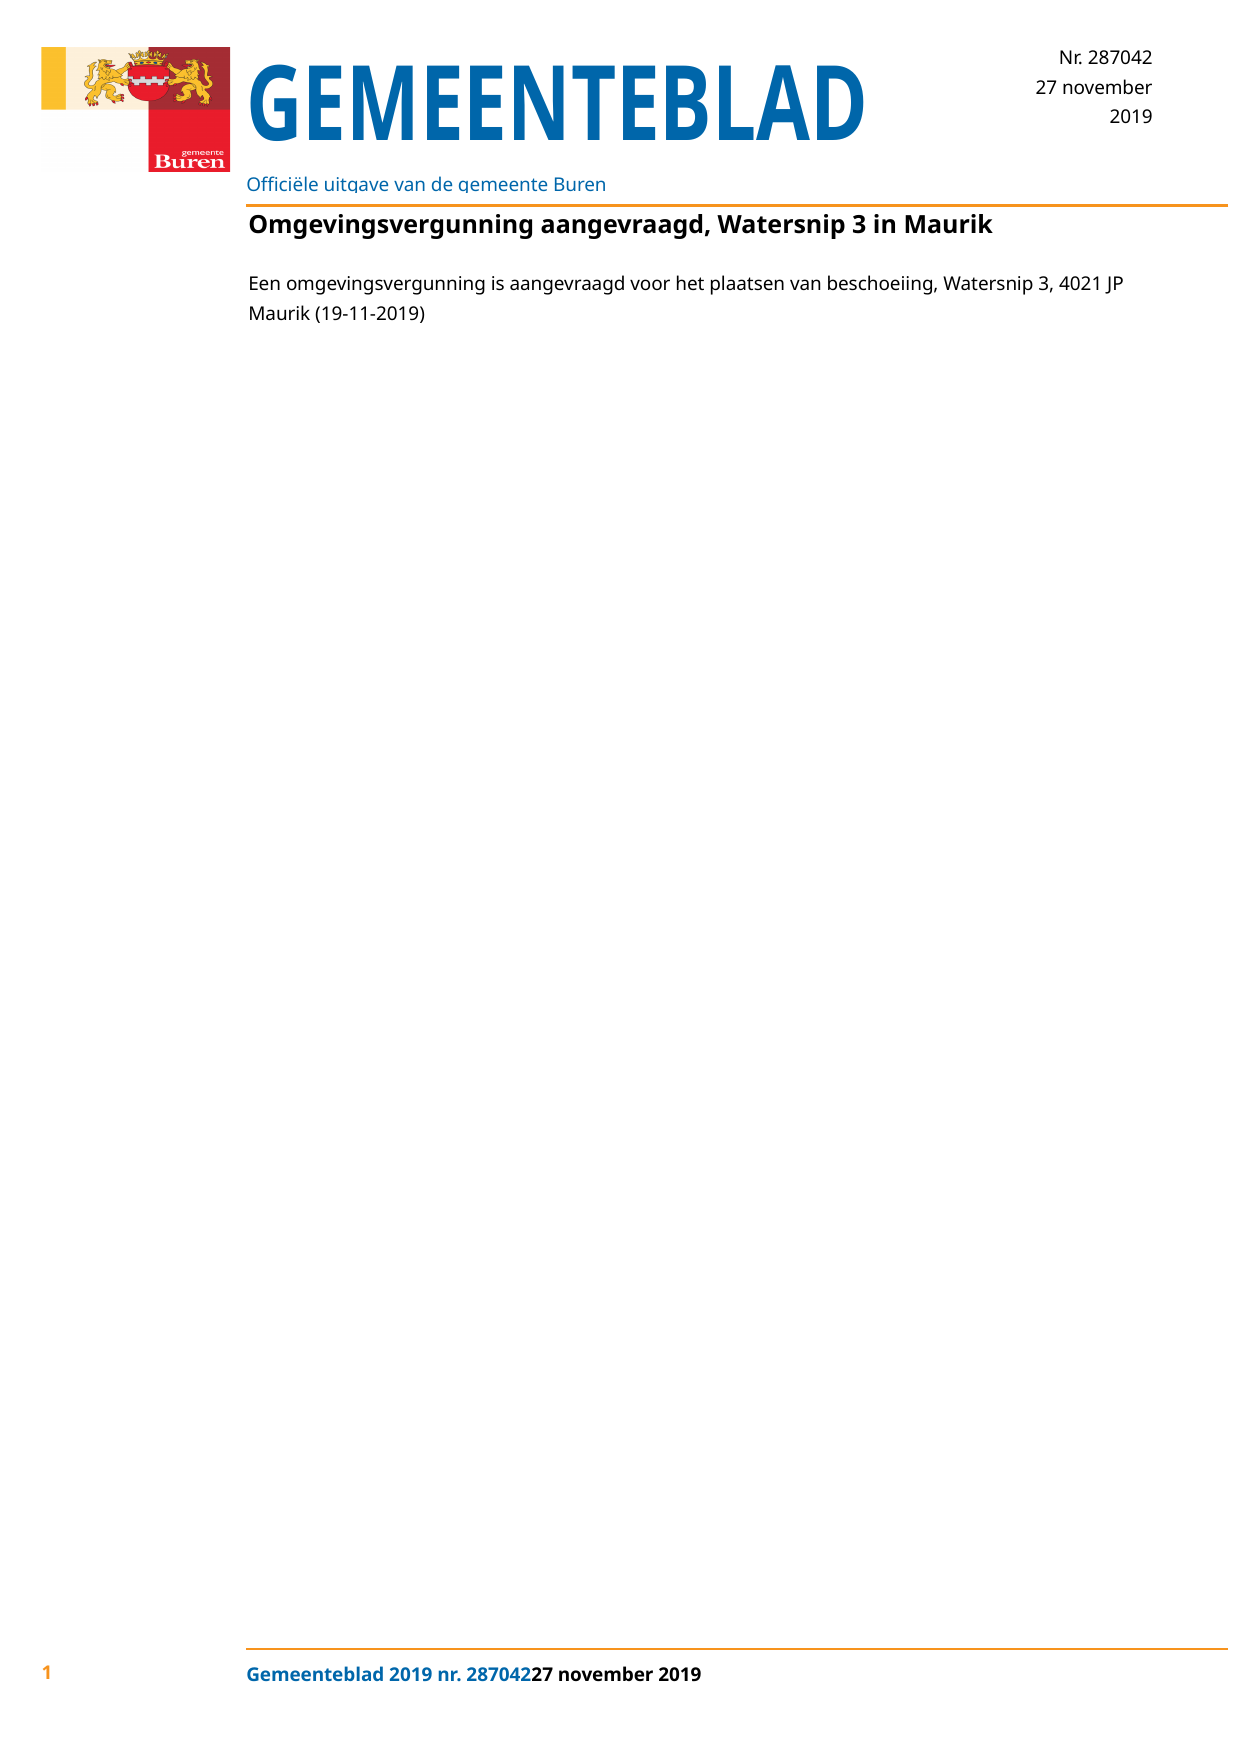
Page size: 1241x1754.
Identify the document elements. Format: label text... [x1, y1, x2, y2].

text Omgevingsvergunning aangevraagd, Watersnip 3 in Maurik [248, 207, 1152, 241]
picture [41, 47, 231, 172]
text Een omgevingsvergunning is aangevraagd voor het plaatsen van beschoeiing, Watersnip 3, 4021 JP Maurik (19-11-2019) [248, 270, 1152, 326]
